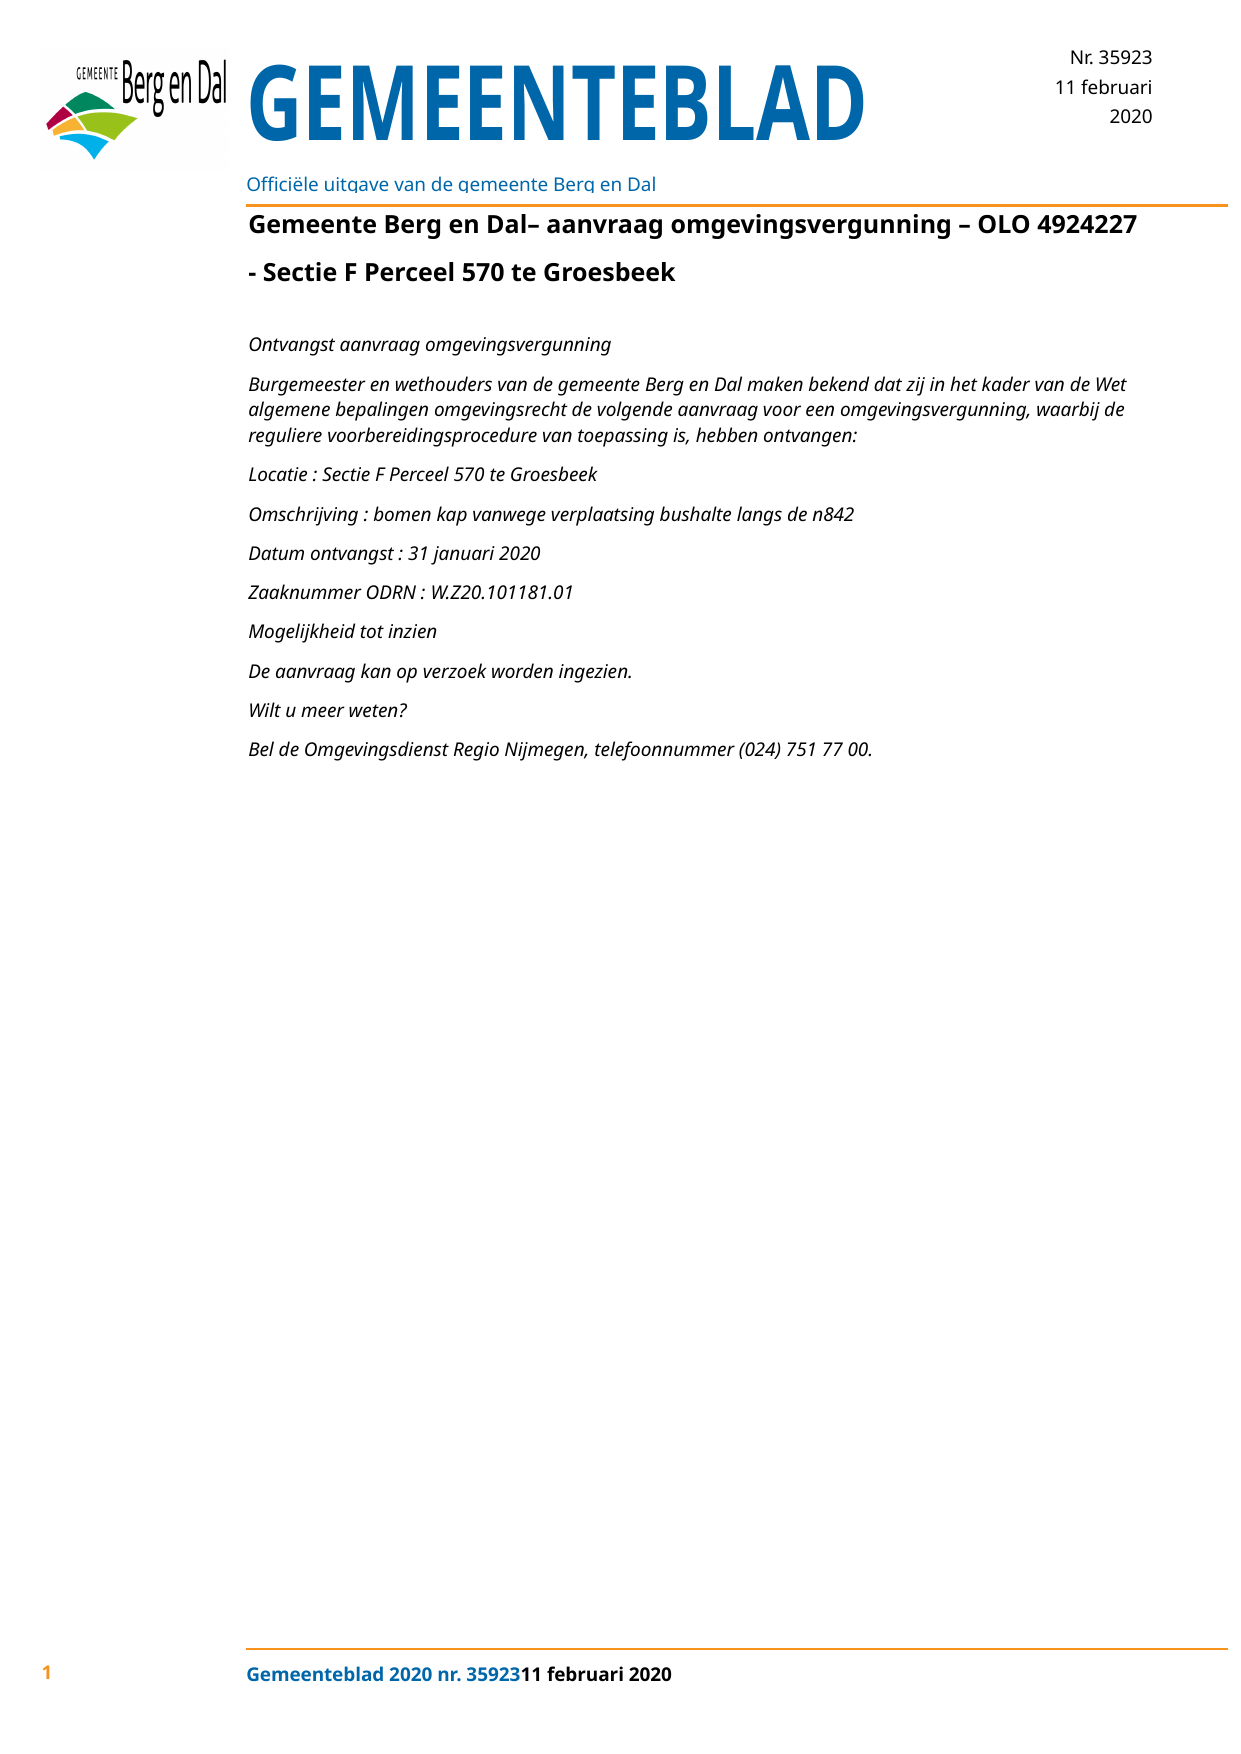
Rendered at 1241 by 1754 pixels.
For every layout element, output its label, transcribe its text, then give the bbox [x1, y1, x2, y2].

text Locatie : Sectie F Perceel 570 te Groesbeek [248, 461, 1152, 487]
text Mogelijkheid tot inzien [248, 618, 1152, 644]
text De aanvraag kan op verzoek worden ingezien. [248, 658, 1152, 683]
text Zaaknummer ODRN : W.Z20.101181.01 [248, 579, 1152, 605]
text Gemeente Berg en Dal– aanvraag omgevingsvergunning – OLO 4924227 - Sectie F Perceel 570 te Groesbeek [248, 207, 1152, 288]
text Wilt u meer weten? [248, 697, 1152, 723]
text Datum ontvangst : 31 januari 2020 [248, 540, 1152, 566]
picture [41, 47, 231, 172]
text Ontvangst aanvraag omgevingsvergunning [248, 331, 1152, 357]
text Burgemeester en wethouders van de gemeente Berg en Dal maken bekend dat zij in het kader van de Wet algemene bepalingen omgevingsrecht de volgende aanvraag voor een omgevingsvergunning, waarbij de reguliere voorbereidingsprocedure van toepassing is, hebben ontvangen: [248, 371, 1152, 448]
text Bel de Omgevingsdienst Regio Nijmegen, telefoonnummer (024) 751 77 00. [248, 736, 1152, 762]
text Omschrijving : bomen kap vanwege verplaatsing bushalte langs de n842 [248, 501, 1152, 526]
